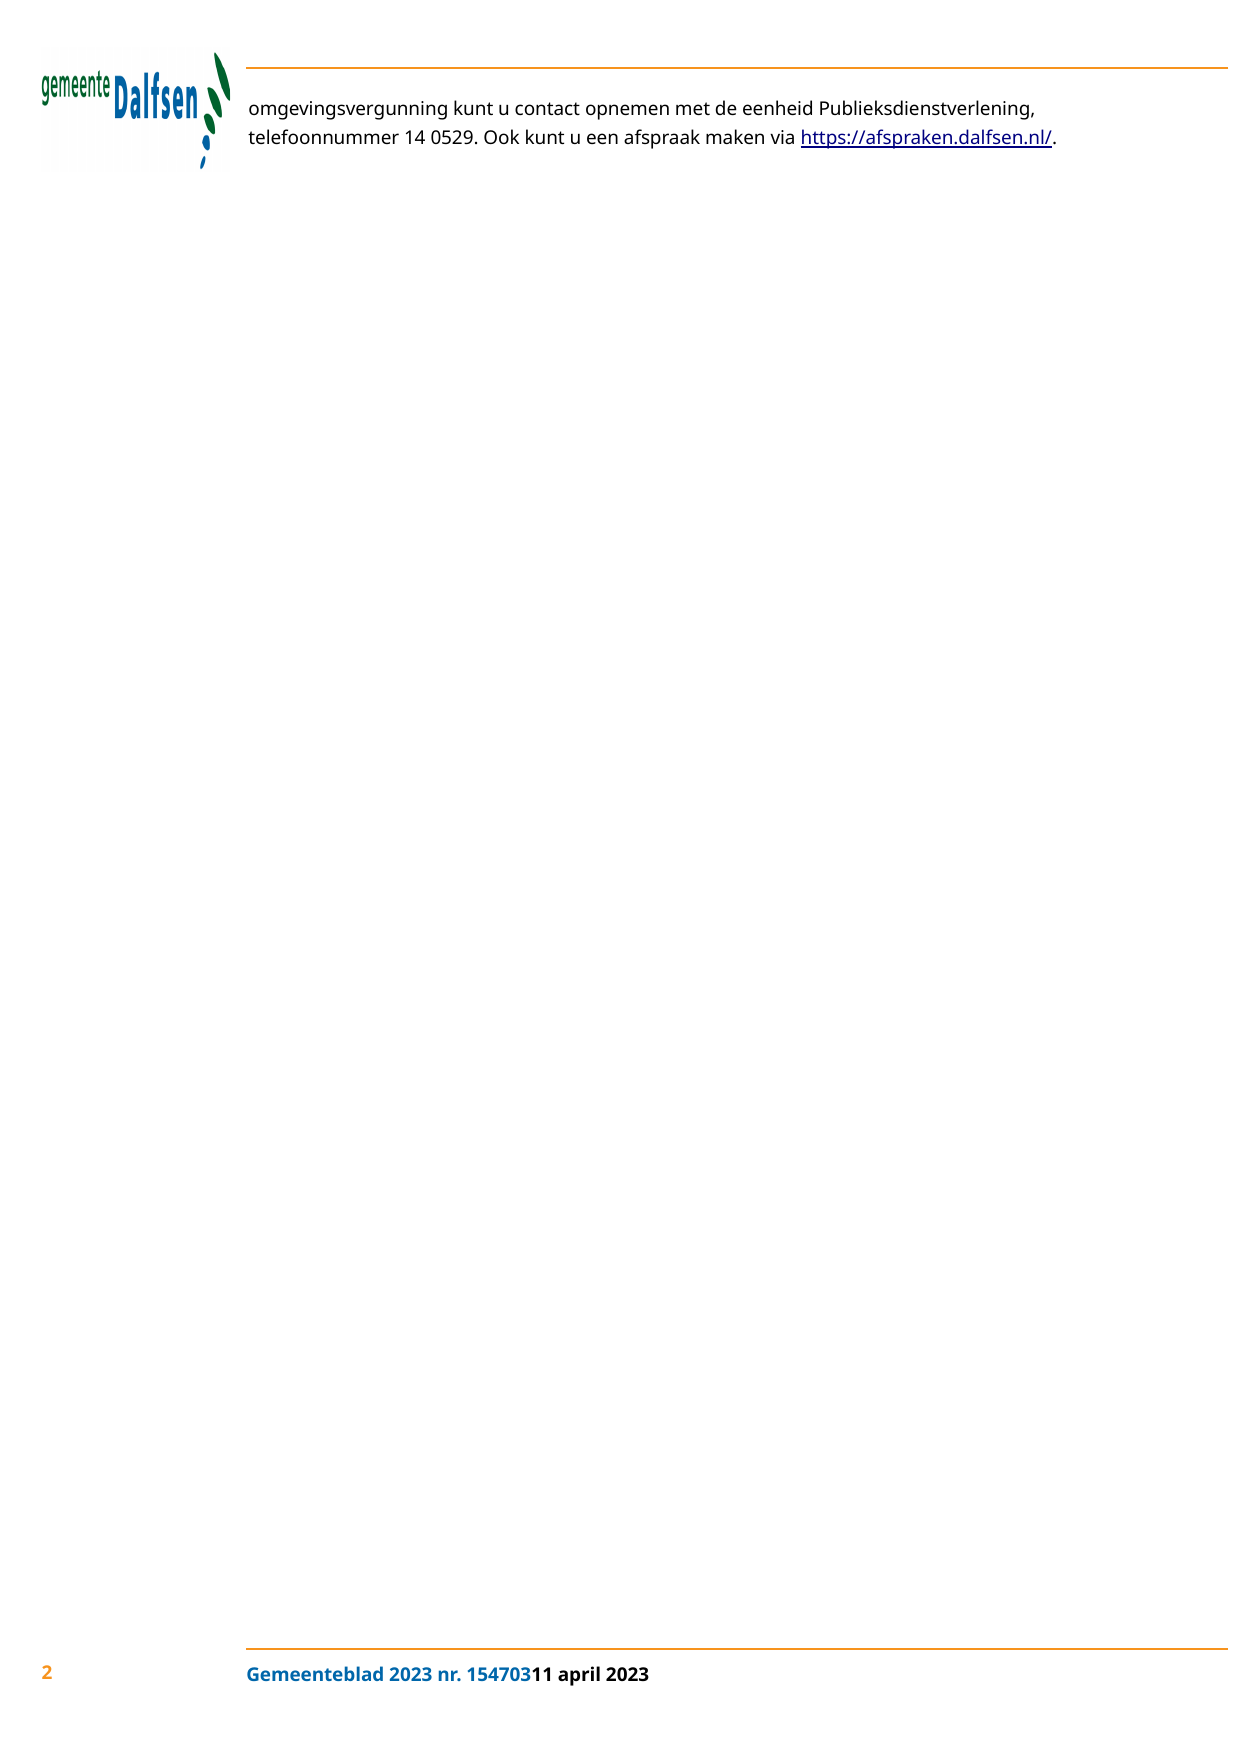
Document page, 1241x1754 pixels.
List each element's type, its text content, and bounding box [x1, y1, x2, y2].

text omgevingsvergunning kunt u contact opnemen met de eenheid Publieksdienstverlening, telefoonnummer 14 0529. Ook kunt u een afspraak maken via https://afspraken.dalfsen.nl/. [248, 95, 1152, 150]
picture [41, 47, 231, 172]
